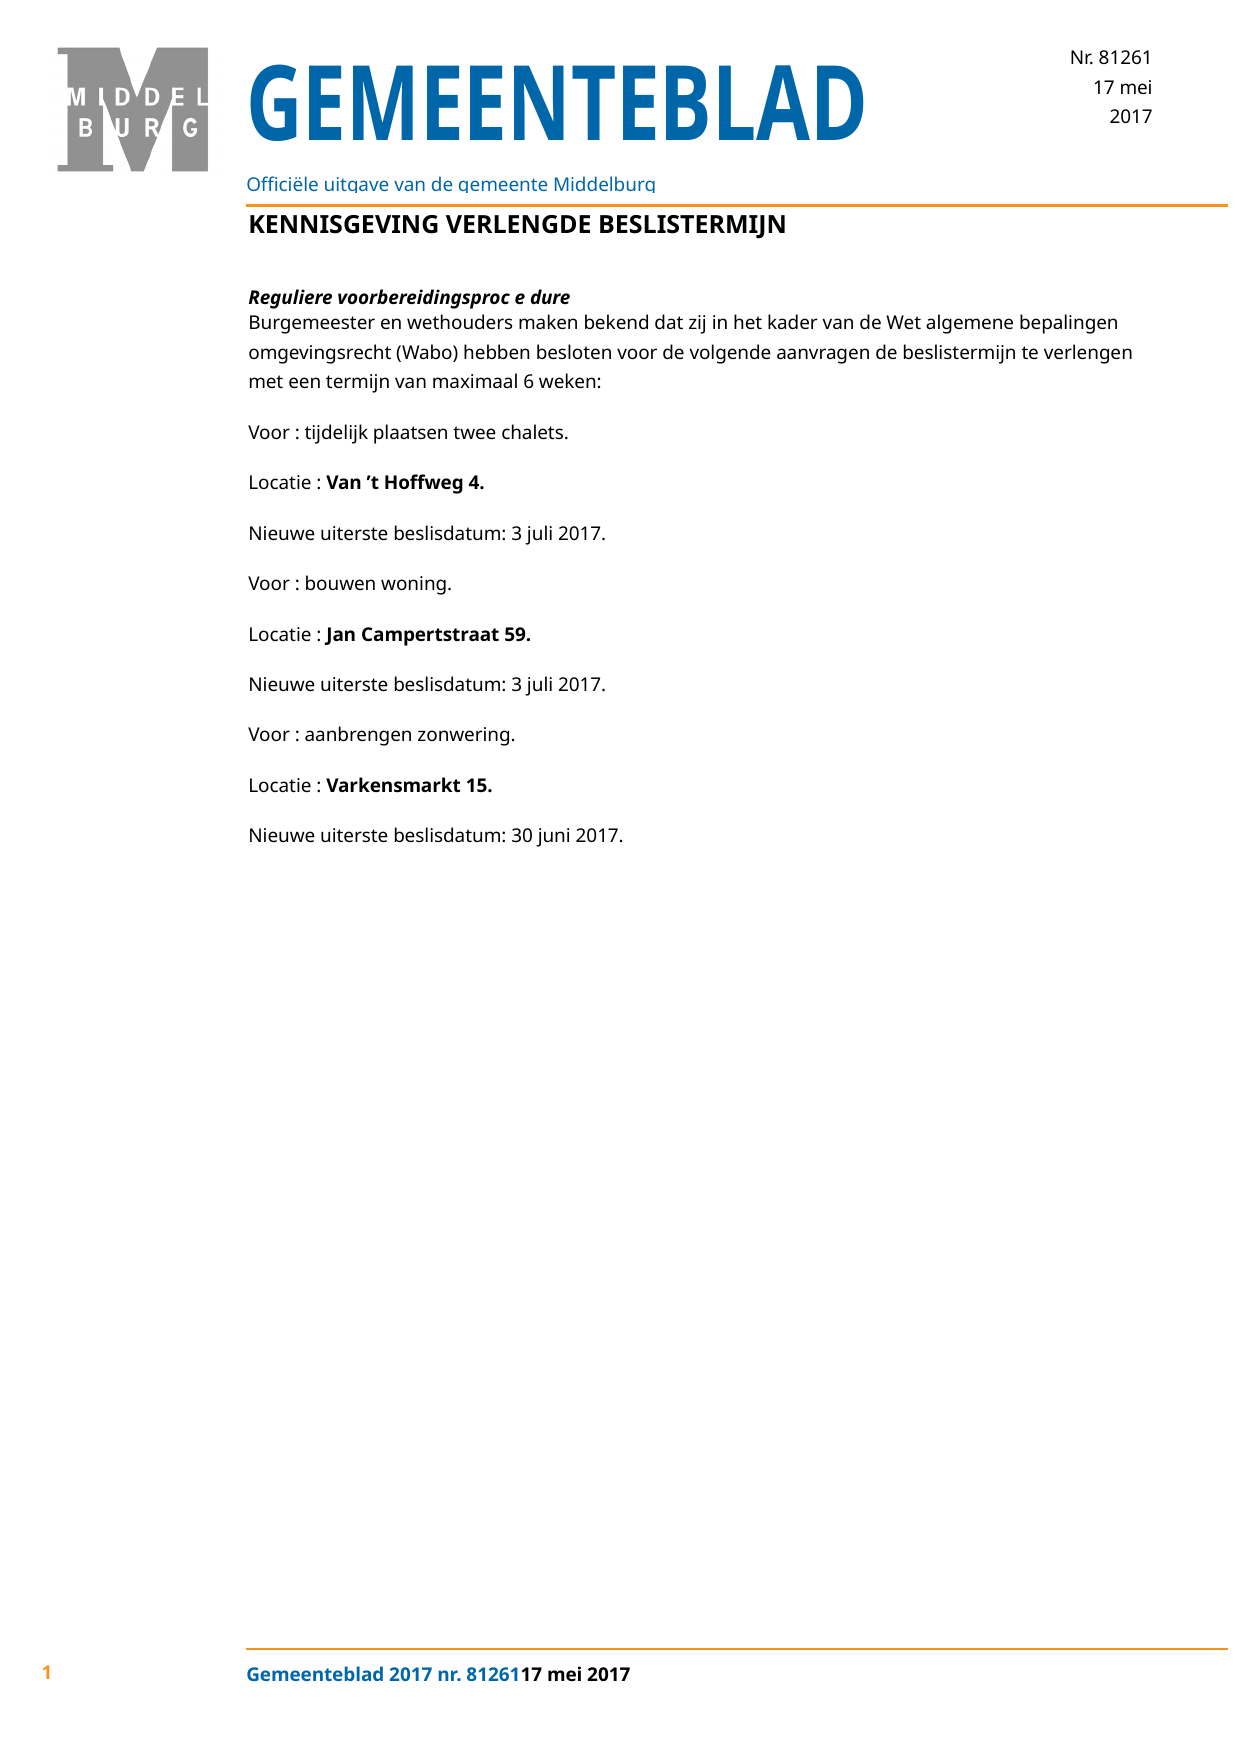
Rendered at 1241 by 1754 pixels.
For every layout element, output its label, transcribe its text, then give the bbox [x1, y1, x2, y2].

text Voor : aanbrengen zonwering. [248, 722, 1152, 747]
text Voor : bouwen woning. [248, 570, 1152, 596]
picture [41, 47, 231, 172]
text KENNISGEVING VERLENGDE BESLISTERMIJN [248, 207, 1152, 241]
text Voor : tijdelijk plaatsen twee chalets. [248, 419, 1152, 445]
text Burgemeester en wethouders maken bekend dat zij in het kader van de Wet algemene bepalingen omgevingsrecht (Wabo) hebben besloten voor de volgende aanvragen de beslistermijn te verlengen met een termijn van maximaal 6 weken: [248, 309, 1152, 394]
text Reguliere voorbereidingsproc e dure [248, 284, 1152, 309]
text Nieuwe uiterste beslisdatum: 30 juni 2017. [248, 822, 1152, 848]
text Nieuwe uiterste beslisdatum: 3 juli 2017. [248, 520, 1152, 546]
text Locatie : Van ’t Hoffweg 4. [248, 469, 1152, 495]
text Nieuwe uiterste beslisdatum: 3 juli 2017. [248, 671, 1152, 697]
text Locatie : Varkensmarkt 15. [248, 772, 1152, 798]
text Locatie : Jan Campertstraat 59. [248, 621, 1152, 647]
